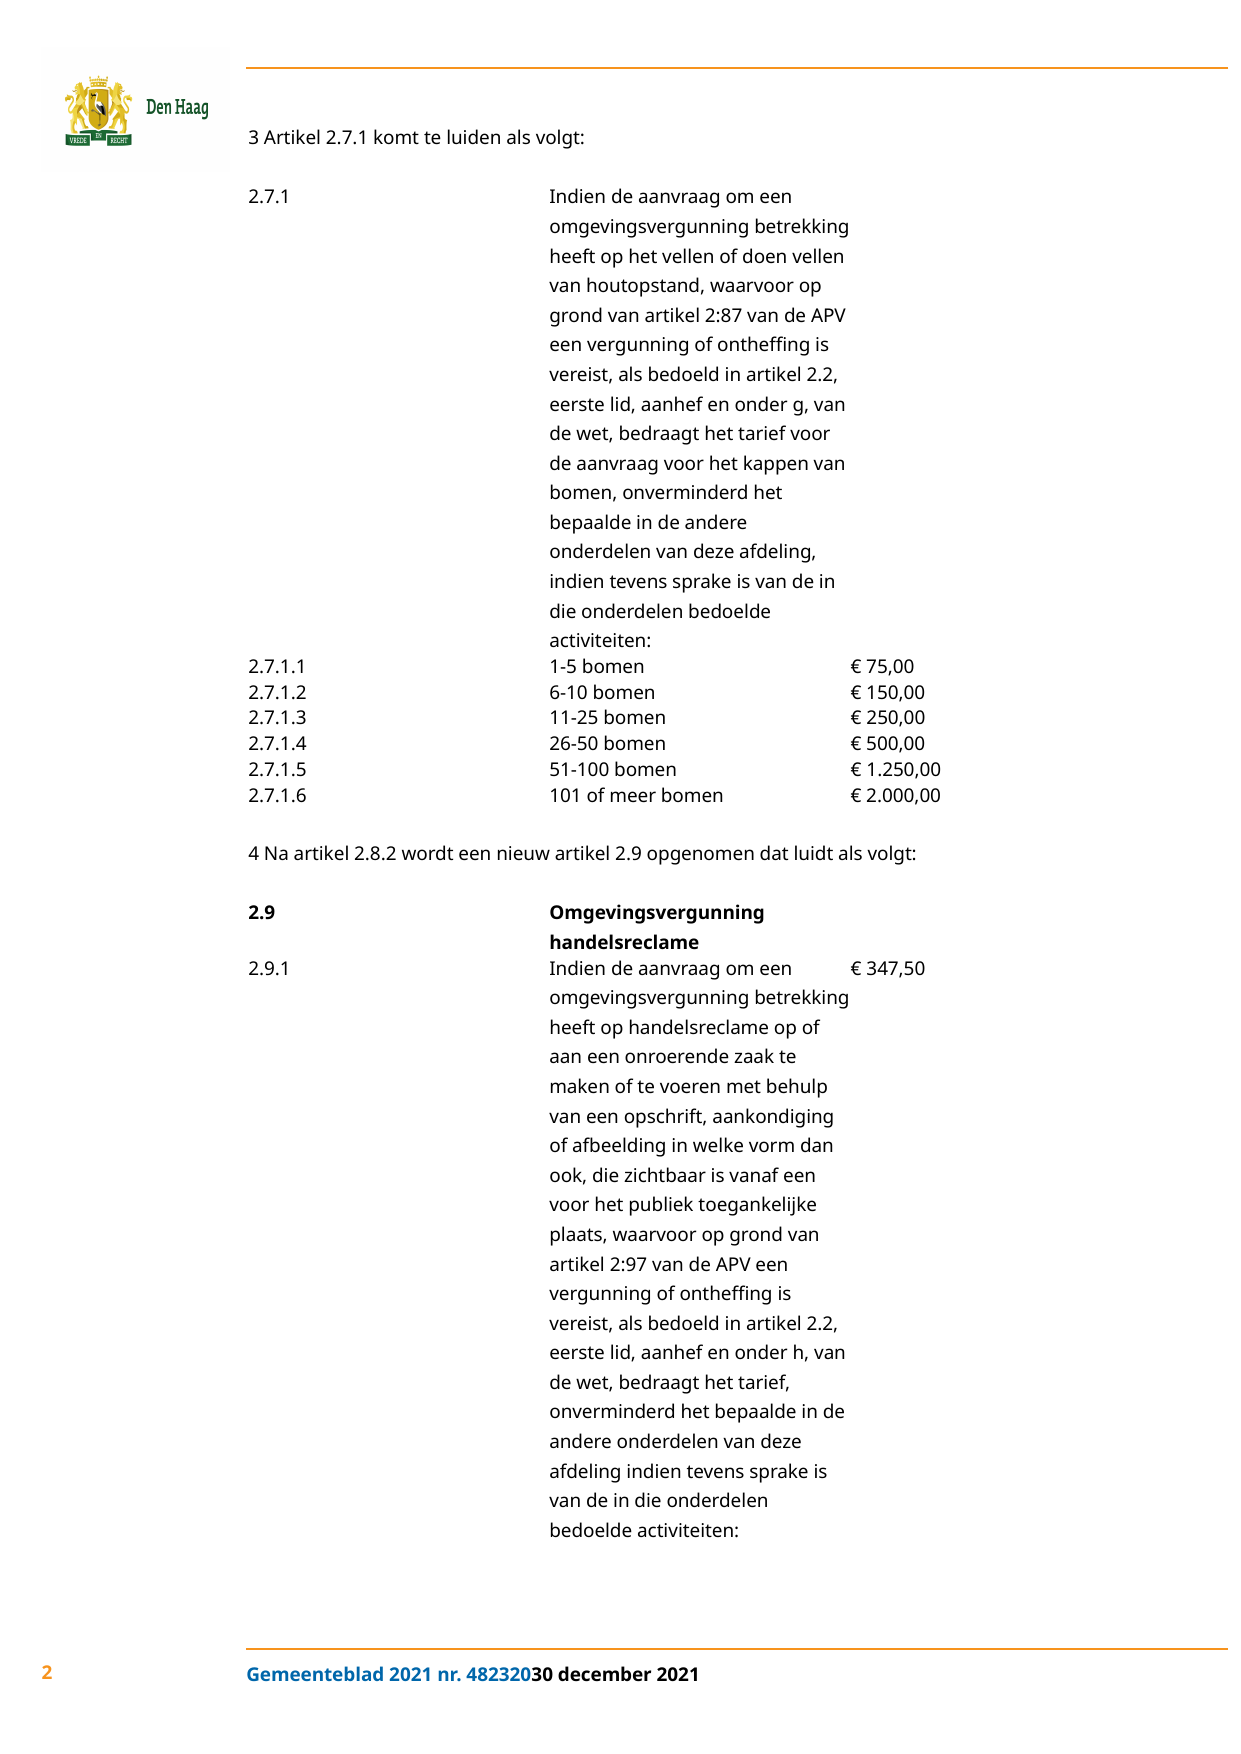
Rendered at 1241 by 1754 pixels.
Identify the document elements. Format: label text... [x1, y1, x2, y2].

table_cell 2.9.1 [248, 955, 549, 1543]
table_header [850, 184, 1152, 653]
text 4 Na artikel 2.8.2 wordt een nieuw artikel 2.9 opgenomen dat luidt als volgt: [248, 840, 1152, 866]
table_cell 51-100 bomen [549, 756, 850, 782]
table_cell € 500,00 [850, 730, 1152, 756]
text 3 Artikel 2.7.1 komt te luiden als volgt: [248, 124, 1152, 150]
table_cell € 347,50 [850, 955, 1152, 1543]
picture [41, 47, 231, 172]
table_header Omgevingsvergunning handelsreclame [549, 900, 850, 955]
table_cell 2.7.1.2 [248, 679, 549, 704]
table_cell 2.7.1.3 [248, 705, 549, 730]
table_cell 1-5 bomen [549, 653, 850, 679]
table_cell € 2.000,00 [850, 782, 1152, 807]
table_cell € 150,00 [850, 679, 1152, 704]
table_cell € 250,00 [850, 705, 1152, 730]
table_cell € 75,00 [850, 653, 1152, 679]
table_cell € 1.250,00 [850, 756, 1152, 782]
table_cell 6-10 bomen [549, 679, 850, 704]
table_cell 2.7.1.6 [248, 782, 549, 807]
table_cell 101 of meer bomen [549, 782, 850, 807]
table_header 2.7.1 [248, 184, 549, 653]
table_cell 26-50 bomen [549, 730, 850, 756]
table_cell 2.7.1.4 [248, 730, 549, 756]
table_cell 11-25 bomen [549, 705, 850, 730]
table_header [850, 900, 1152, 955]
table_cell 2.7.1.1 [248, 653, 549, 679]
table_cell Indien de aanvraag om een omgevingsvergunning betrekking heeft op handelsreclame op of aan een onroerende zaak te maken of te voeren met behulp van een opschrift, aankondiging of afbeelding in welke vorm dan ook, die zichtbaar is vanaf een voor het publiek toegankelijke plaats, waarvoor op grond van artikel 2:97 van de APV een vergunning of ontheffing is vereist, als bedoeld in artikel 2.2, eerste lid, aanhef en onder h, van de wet, bedraagt het tarief, onverminderd het bepaalde in de andere onderdelen van deze afdeling indien tevens sprake is van de in die onderdelen bedoelde activiteiten: [549, 955, 850, 1543]
table_cell 2.7.1.5 [248, 756, 549, 782]
table_header 2.9 [248, 900, 549, 955]
table_header Indien de aanvraag om een omgevingsvergunning betrekking heeft op het vellen of doen vellen van houtopstand, waarvoor op grond van artikel 2:87 van de APV een vergunning of ontheffing is vereist, als bedoeld in artikel 2.2, eerste lid, aanhef en onder g, van de wet, bedraagt het tarief voor de aanvraag voor het kappen van bomen, onverminderd het bepaalde in de andere onderdelen van deze afdeling, indien tevens sprake is van de in die onderdelen bedoelde activiteiten: [549, 184, 850, 653]
